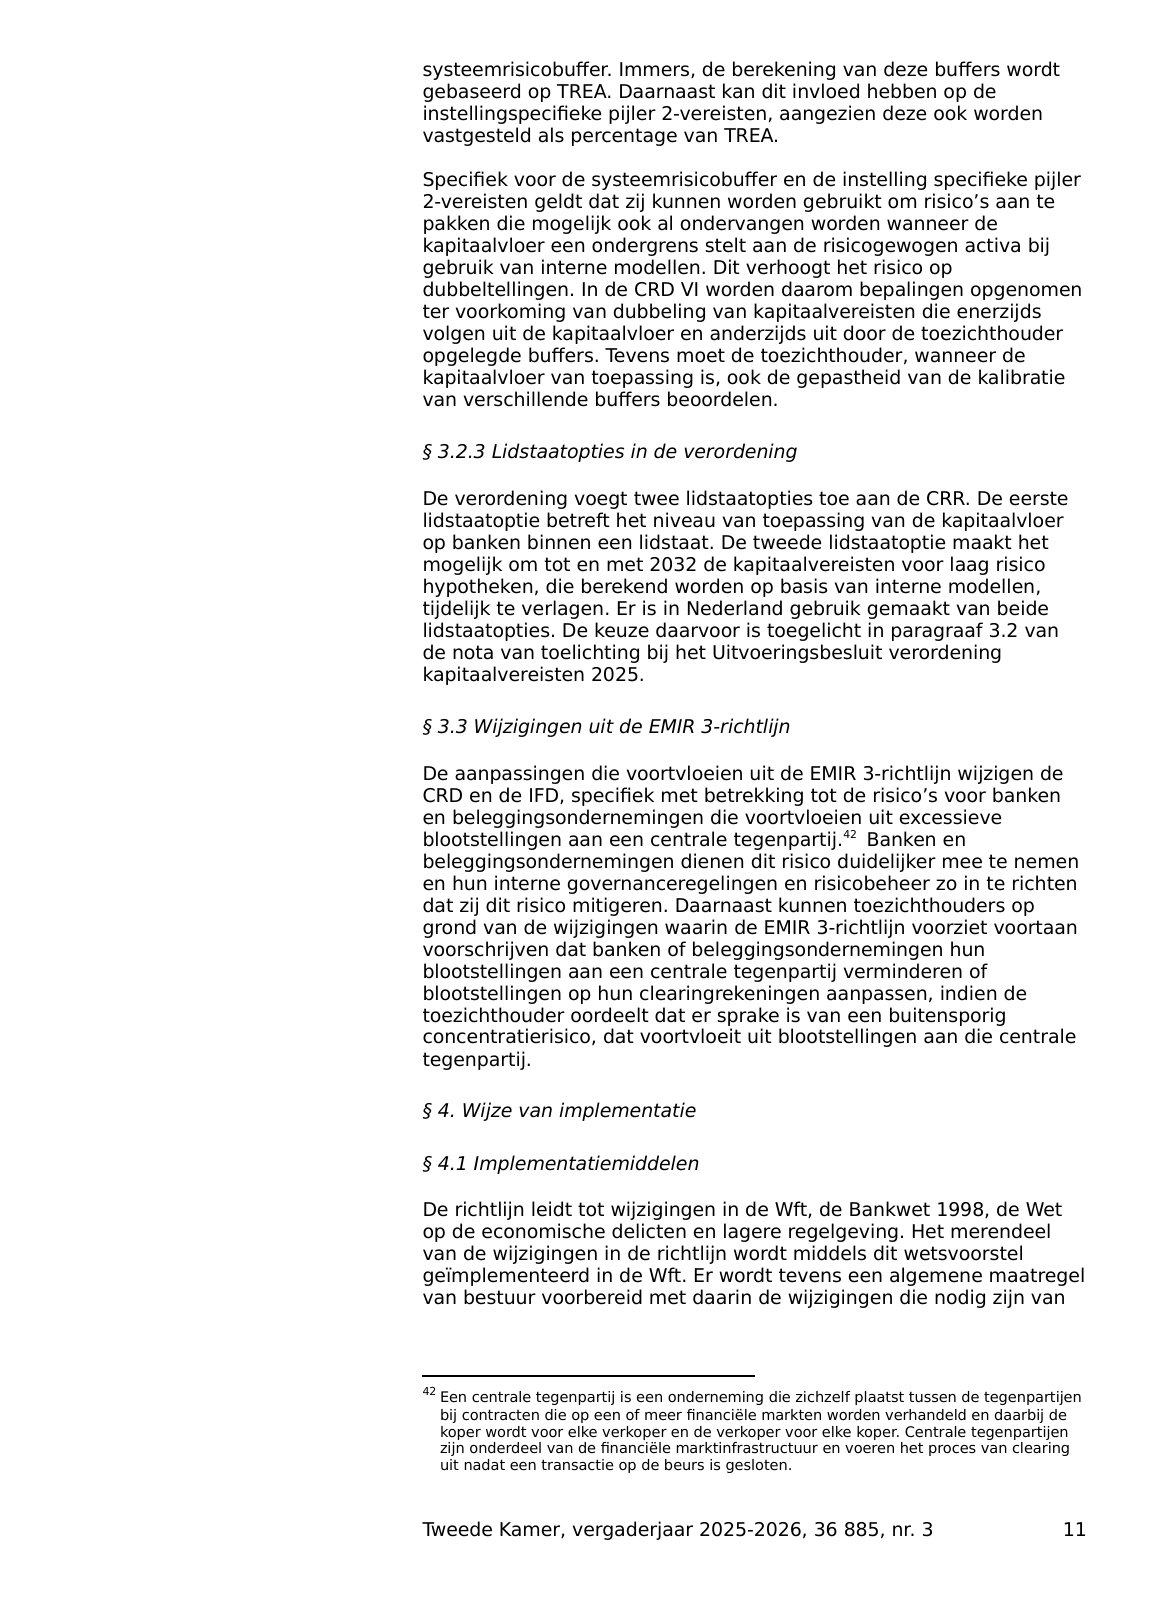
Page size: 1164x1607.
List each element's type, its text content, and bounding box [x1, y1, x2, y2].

subtitle § 4. Wijze van implementatie [422, 1100, 1087, 1122]
subtitle § 3.2.3 Lidstaatopties in de verordening [422, 441, 1087, 463]
text De verordening voegt twee lidstaatopties toe aan de CRR. De eerste lidstaatoptie betreft het niveau van toepassing van de kapitaalvloer op banken binnen een lidstaat. De tweede lidstaatoptie maakt het mogelijk om tot en met 2032 de kapitaalvereisten voor laag risico hypotheken, die berekend worden op basis van interne modellen, tijdelijk te verlagen. Er is in Nederland gebruik gemaakt van beide lidstaatopties. De keuze daarvoor is toegelicht in paragraaf 3.2 van de nota van toelichting bij het Uitvoeringsbesluit verordening kapitaalvereisten 2025. [422, 488, 1087, 686]
text systeemrisicobuffer. Immers, de berekening van deze buffers wordt gebaseerd op TREA. Daarnaast kan dit invloed hebben op de instellingspecifieke pijler 2-vereisten, aangezien deze ook worden vastgesteld als percentage van TREA. [422, 59, 1087, 147]
subtitle § 3.3 Wijzigingen uit de EMIR 3-richtlijn [422, 716, 1087, 738]
text De richtlijn leidt tot wijzigingen in de Wft, de Bankwet 1998, de Wet op de economische delicten en lagere regelgeving. Het merendeel van de wijzigingen in de richtlijn wordt middels dit wetsvoorstel geïmplementeerd in de Wft. Er wordt tevens een algemene maatregel van bestuur voorbereid met daarin de wijzigingen die nodig zijn van [422, 1199, 1087, 1309]
subtitle § 4.1 Implementatiemiddelen [422, 1152, 1087, 1174]
text De aanpassingen die voortvloeien uit de EMIR 3-richtlijn wijzigen de CRD en de IFD, specifiek met betrekking tot de risico’s voor banken en beleggingsondernemingen die voortvloeien uit excessieve blootstellingen aan een centrale tegenpartij. Banken en beleggingsondernemingen dienen dit risico duidelijker mee te nemen en hun interne governanceregelingen en risicobeheer zo in te richten dat zij dit risico mitigeren. Daarnaast kunnen toezichthouders op grond van de wijzigingen waarin de EMIR 3-richtlijn voorziet voortaan voorschrijven dat banken of beleggingsondernemingen hun blootstellingen aan een centrale tegenpartij verminderen of blootstellingen op hun clearingrekeningen aanpassen, indien de toezichthouder oordeelt dat er sprake is van een buitensporig concentratierisico, dat voortvloeit uit blootstellingen aan die centrale tegenpartij. [422, 763, 1087, 1070]
text Specifiek voor de systeemrisicobuffer en de instelling specifieke pijler 2-vereisten geldt dat zij kunnen worden gebruikt om risico’s aan te pakken die mogelijk ook al ondervangen worden wanneer de kapitaalvloer een ondergrens stelt aan de risicogewogen activa bij gebruik van interne modellen. Dit verhoogt het risico op dubbeltellingen. In de CRD VI worden daarom bepalingen opgenomen ter voorkoming van dubbeling van kapitaalvereisten die enerzijds volgen uit de kapitaalvloer en anderzijds uit door de toezichthouder opgelegde buffers. Tevens moet de toezichthouder, wanneer de kapitaalvloer van toepassing is, ook de gepastheid van de kalibratie van verschillende buffers beoordelen. [422, 169, 1087, 411]
text Een centrale tegenpartij is een onderneming die zichzelf plaatst tussen de tegenpartijen bij contracten die op een of meer financiële markten worden verhandeld en daarbij de koper wordt voor elke verkoper en de verkoper voor elke koper. Centrale tegenpartijen zijn onderdeel van de financiële marktinfrastructuur en voeren het proces van clearing uit nadat een transactie op de beurs is gesloten. [422, 1385, 1087, 1474]
